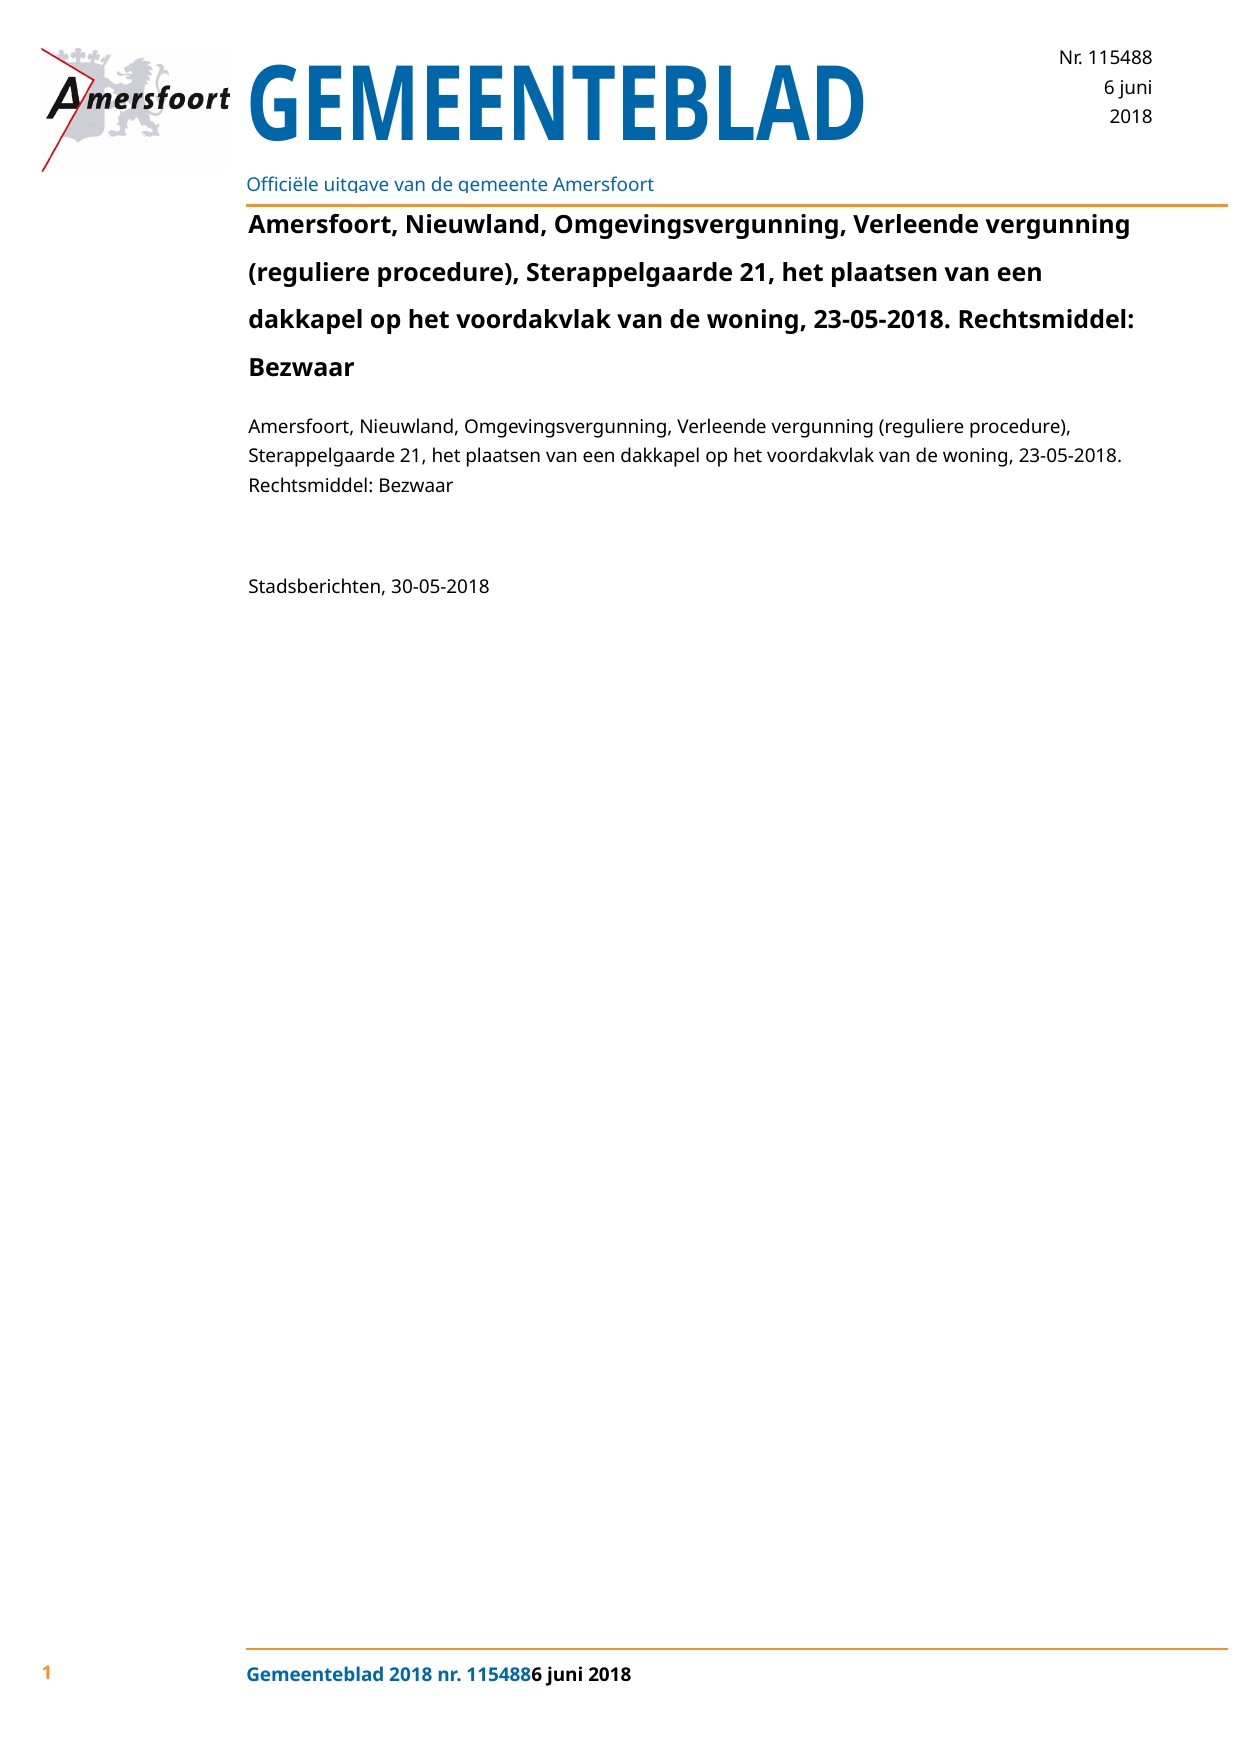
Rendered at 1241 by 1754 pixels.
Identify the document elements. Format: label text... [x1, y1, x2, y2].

text Stadsberichten, 30-05-2018 [248, 573, 1152, 599]
picture [41, 47, 231, 172]
text Amersfoort, Nieuwland, Omgevingsvergunning, Verleende vergunning (reguliere procedure), Sterappelgaarde 21, het plaatsen van een dakkapel op het voordakvlak van de woning, 23-05-2018. Rechtsmiddel: Bezwaar [248, 207, 1152, 384]
text Amersfoort, Nieuwland, Omgevingsvergunning, Verleende vergunning (reguliere procedure), Sterappelgaarde 21, het plaatsen van een dakkapel op het voordakvlak van de woning, 23-05-2018. Rechtsmiddel: Bezwaar [248, 413, 1152, 498]
